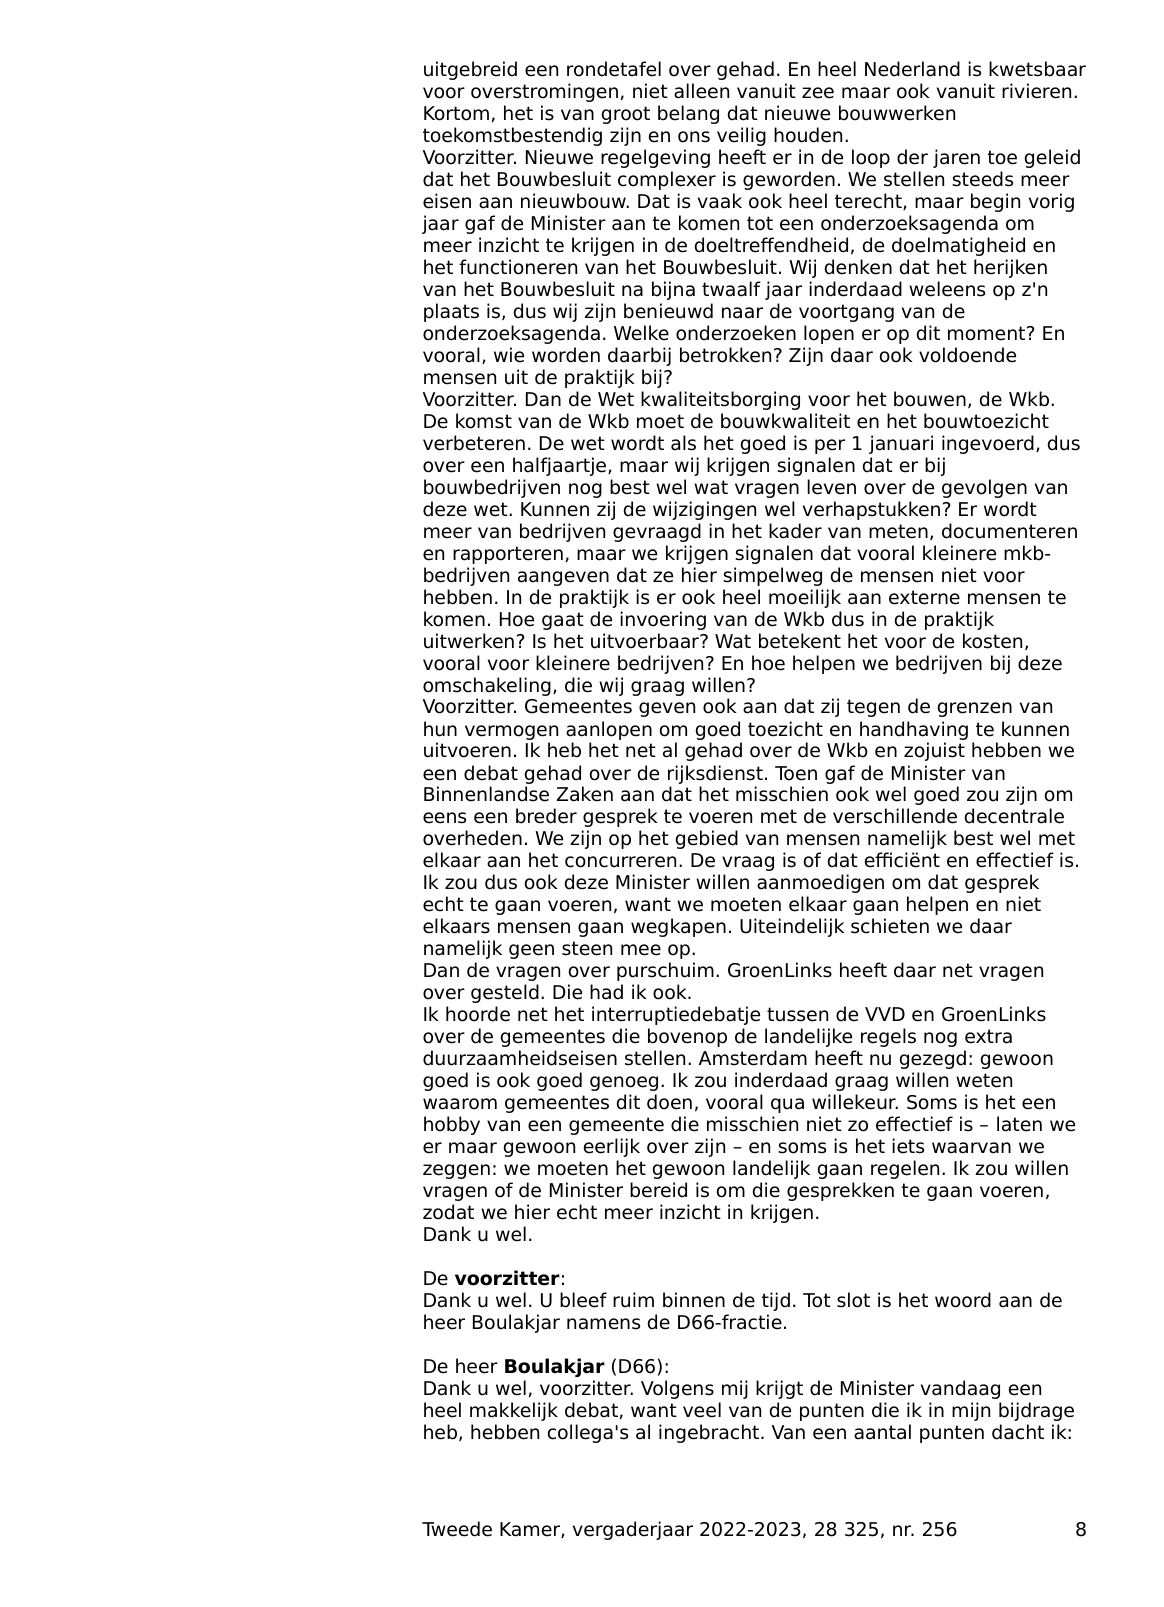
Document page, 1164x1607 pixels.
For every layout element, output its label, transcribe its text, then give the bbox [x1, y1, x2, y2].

text Voorzitter. Gemeentes geven ook aan dat zij tegen de grenzen van hun vermogen aanlopen om goed toezicht en handhaving te kunnen uitvoeren. Ik heb het net al gehad over de Wkb en zojuist hebben we een debat gehad over de rijksdienst. Toen gaf de Minister van Binnenlandse Zaken aan dat het misschien ook wel goed zou zijn om eens een breder gesprek te voeren met de verschillende decentrale overheden. We zijn op het gebied van mensen namelijk best wel met elkaar aan het concurreren. De vraag is of dat efficiënt en effectief is. Ik zou dus ook deze Minister willen aanmoedigen om dat gesprek echt te gaan voeren, want we moeten elkaar gaan helpen en niet elkaars mensen gaan wegkapen. Uiteindelijk schieten we daar namelijk geen steen mee op. [422, 696, 1087, 960]
text Voorzitter. Dan de Wet kwaliteitsborging voor het bouwen, de Wkb. De komst van de Wkb moet de bouwkwaliteit en het bouwtoezicht verbeteren. De wet wordt als het goed is per 1 januari ingevoerd, dus over een halfjaartje, maar wij krijgen signalen dat er bij bouwbedrijven nog best wel wat vragen leven over de gevolgen van deze wet. Kunnen zij de wijzigingen wel verhapstukken? Er wordt meer van bedrijven gevraagd in het kader van meten, documenteren en rapporteren, maar we krijgen signalen dat vooral kleinere mkb-bedrijven aangeven dat ze hier simpelweg de mensen niet voor hebben. In de praktijk is er ook heel moeilijk aan externe mensen te komen. Hoe gaat de invoering van de Wkb dus in de praktijk uitwerken? Is het uitvoerbaar? Wat betekent het voor de kosten, vooral voor kleinere bedrijven? En hoe helpen we bedrijven bij deze omschakeling, die wij graag willen? [422, 389, 1087, 696]
text uitgebreid een rondetafel over gehad. En heel Nederland is kwetsbaar voor overstromingen, niet alleen vanuit zee maar ook vanuit rivieren. Kortom, het is van groot belang dat nieuwe bouwwerken toekomstbestendig zijn en ons veilig houden. [422, 59, 1087, 147]
text De voorzitter: [422, 1268, 1087, 1290]
text Ik hoorde net het interruptiedebatje tussen de VVD en GroenLinks over de gemeentes die bovenop de landelijke regels nog extra duurzaamheidseisen stellen. Amsterdam heeft nu gezegd: gewoon goed is ook goed genoeg. Ik zou inderdaad graag willen weten waarom gemeentes dit doen, vooral qua willekeur. Soms is het een hobby van een gemeente die misschien niet zo effectief is – laten we er maar gewoon eerlijk over zijn – en soms is het iets waarvan we zeggen: we moeten het gewoon landelijk gaan regelen. Ik zou willen vragen of de Minister bereid is om die gesprekken te gaan voeren, zodat we hier echt meer inzicht in krijgen. [422, 1004, 1087, 1224]
text De heer Boulakjar (D66): [422, 1356, 1087, 1378]
text Dan de vragen over purschuim. GroenLinks heeft daar net vragen over gesteld. Die had ik ook. [422, 960, 1087, 1004]
text Voorzitter. Nieuwe regelgeving heeft er in de loop der jaren toe geleid dat het Bouwbesluit complexer is geworden. We stellen steeds meer eisen aan nieuwbouw. Dat is vaak ook heel terecht, maar begin vorig jaar gaf de Minister aan te komen tot een onderzoeksagenda om meer inzicht te krijgen in de doeltreffendheid, de doelmatigheid en het functioneren van het Bouwbesluit. Wij denken dat het herijken van het Bouwbesluit na bijna twaalf jaar inderdaad weleens op z'n plaats is, dus wij zijn benieuwd naar de voortgang van de onderzoeksagenda. Welke onderzoeken lopen er op dit moment? En vooral, wie worden daarbij betrokken? Zijn daar ook voldoende mensen uit de praktijk bij? [422, 147, 1087, 389]
text Dank u wel. [422, 1224, 1087, 1246]
text Dank u wel, voorzitter. Volgens mij krijgt de Minister vandaag een heel makkelijk debat, want veel van de punten die ik in mijn bijdrage heb, hebben collega's al ingebracht. Van een aantal punten dacht ik: [422, 1378, 1087, 1444]
text Dank u wel. U bleef ruim binnen de tijd. Tot slot is het woord aan de heer Boulakjar namens de D66-fractie. [422, 1290, 1087, 1334]
